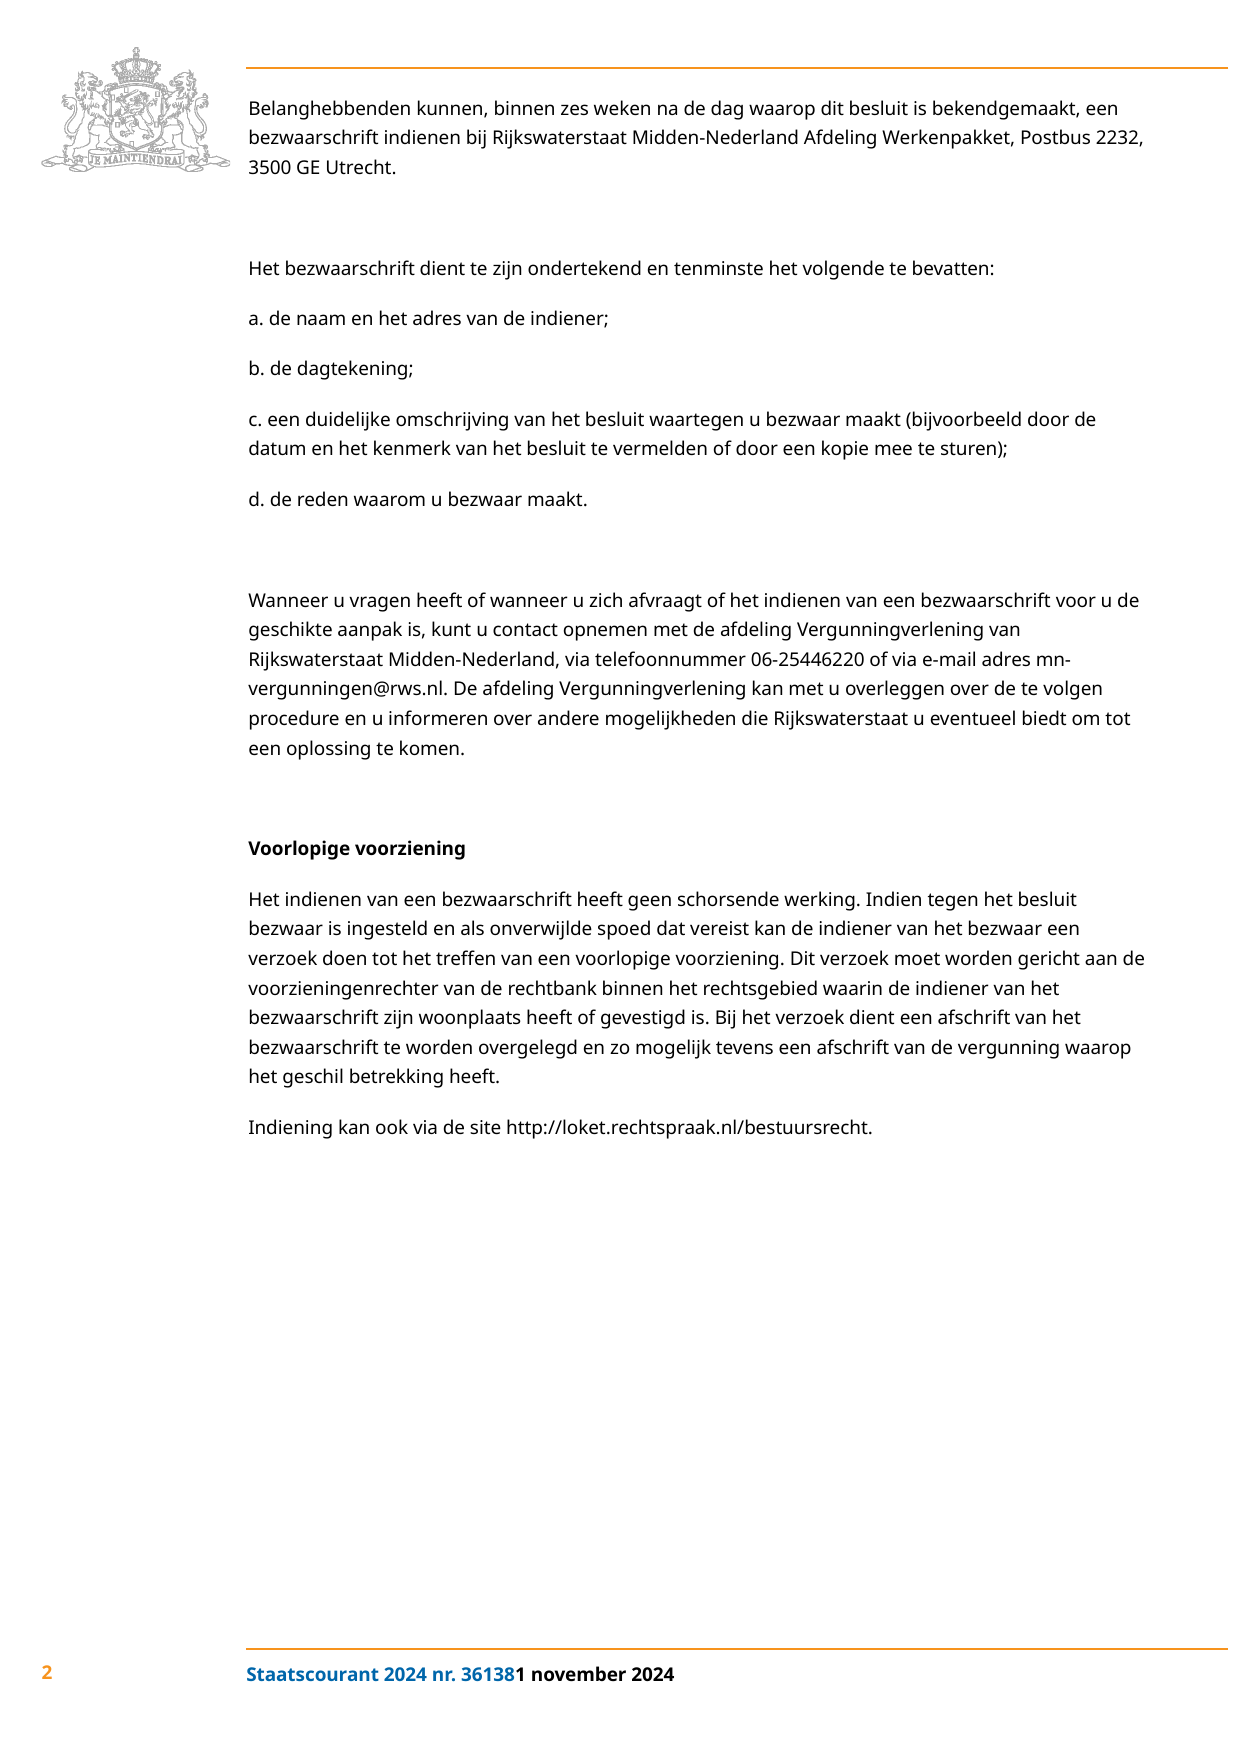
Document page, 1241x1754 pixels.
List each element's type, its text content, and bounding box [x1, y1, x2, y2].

text Het bezwaarschrift dient te zijn ondertekend en tenminste het volgende te bevatten: [248, 255, 1152, 281]
text d. de reden waarom u bezwaar maakt. [248, 486, 1152, 512]
text c. een duidelijke omschrijving van het besluit waartegen u bezwaar maakt (bijvoorbeeld door de datum en het kenmerk van het besluit te vermelden of door een kopie mee te sturen); [248, 406, 1152, 461]
text a. de naam en het adres van de indiener; [248, 305, 1152, 331]
picture [41, 47, 231, 172]
text b. de dagtekening; [248, 356, 1152, 381]
text Wanneer u vragen heeft of wanneer u zich afvraagt of het indienen van een bezwaarschrift voor u de geschikte aanpak is, kunt u contact opnemen met de afdeling Vergunningverlening van Rijkswaterstaat Midden-Nederland, via telefoonnummer 06-25446220 of via e-mail adres mn-vergunningen@rws.nl. De afdeling Vergunningverlening kan met u overleggen over de te volgen procedure en u informeren over andere mogelijkheden die Rijkswaterstaat u eventueel biedt om tot een oplossing te komen. [248, 587, 1152, 761]
text Voorlopige voorziening [248, 836, 1152, 861]
text Belanghebbenden kunnen, binnen zes weken na de dag waarop dit besluit is bekendgemaakt, een bezwaarschrift indienen bij Rijkswaterstaat Midden-Nederland Afdeling Werkenpakket, Postbus 2232, 3500 GE Utrecht. [248, 95, 1152, 180]
text Het indienen van een bezwaarschrift heeft geen schorsende werking. Indien tegen het besluit bezwaar is ingesteld en als onverwijlde spoed dat vereist kan de indiener van het bezwaar een verzoek doen tot het treffen van een voorlopige voorziening. Dit verzoek moet worden gericht aan de voorzieningenrechter van de rechtbank binnen het rechtsgebied waarin de indiener van het bezwaarschrift zijn woonplaats heeft of gevestigd is. Bij het verzoek dient een afschrift van het bezwaarschrift te worden overgelegd en zo mogelijk tevens een afschrift van de vergunning waarop het geschil betrekking heeft. [248, 886, 1152, 1089]
text Indiening kan ook via de site http://loket.rechtspraak.nl/bestuursrecht. [248, 1114, 1152, 1140]
